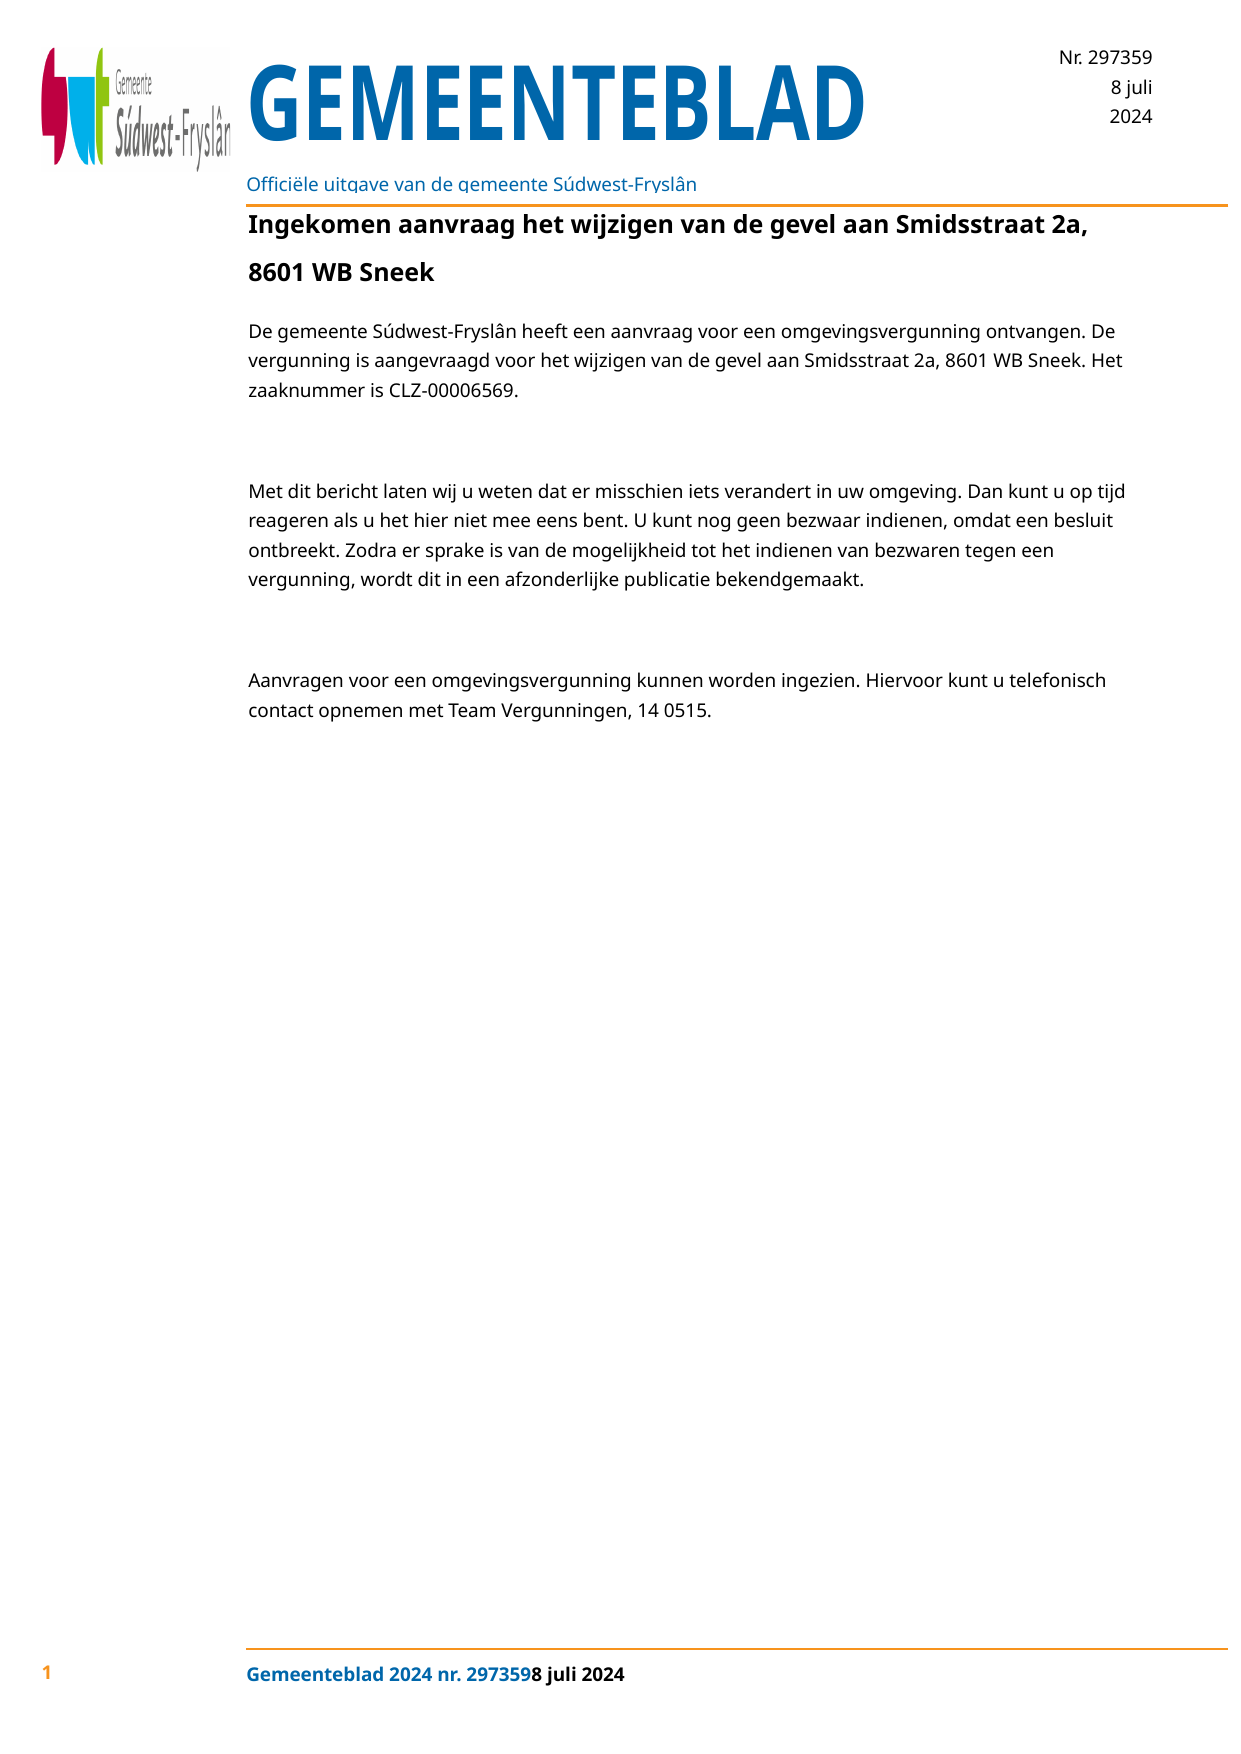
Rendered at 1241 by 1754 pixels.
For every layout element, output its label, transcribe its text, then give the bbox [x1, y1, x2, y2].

text De gemeente Súdwest-Fryslân heeft een aanvraag voor een omgevingsvergunning ontvangen. De vergunning is aangevraagd voor het wijzigen van de gevel aan Smidsstraat 2a, 8601 WB Sneek. Het zaaknummer is CLZ-00006569. [248, 318, 1152, 403]
text Aanvragen voor een omgevingsvergunning kunnen worden ingezien. Hiervoor kunt u telefonisch contact opnemen met Team Vergunningen, 14 0515. [248, 667, 1152, 723]
text Met dit bericht laten wij u weten dat er misschien iets verandert in uw omgeving. Dan kunt u op tijd reageren als u het hier niet mee eens bent. U kunt nog geen bezwaar indienen, omdat een besluit ontbreekt. Zodra er sprake is van de mogelijkheid tot het indienen van bezwaren tegen een vergunning, wordt dit in een afzonderlijke publicatie bekendgemaakt. [248, 478, 1152, 592]
text Ingekomen aanvraag het wijzigen van de gevel aan Smidsstraat 2a, 8601 WB Sneek [248, 207, 1152, 288]
picture [41, 47, 231, 172]
